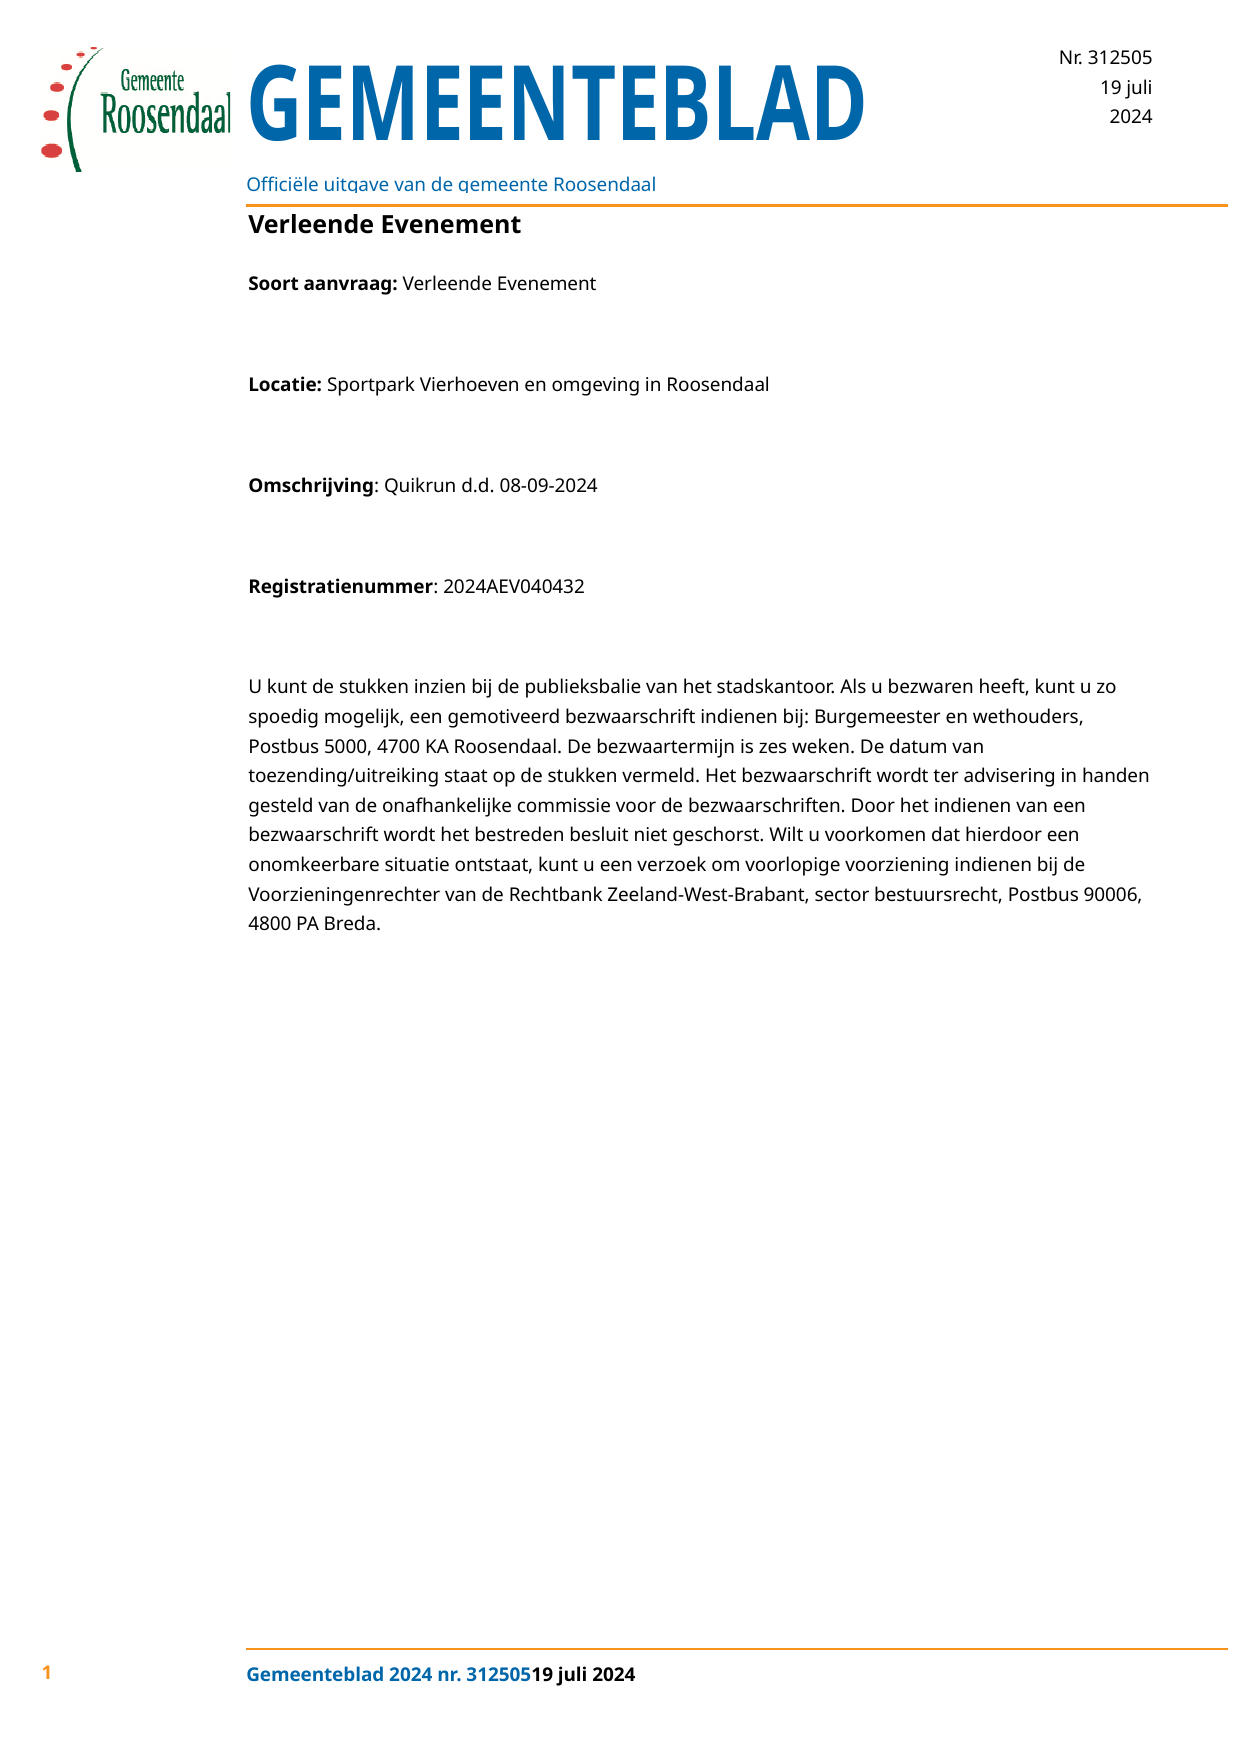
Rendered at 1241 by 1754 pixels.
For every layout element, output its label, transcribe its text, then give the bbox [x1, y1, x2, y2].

text Omschrijving: Quikrun d.d. 08-09-2024 [248, 472, 1152, 498]
text Registratienummer: 2024AEV040432 [248, 573, 1152, 598]
text U kunt de stukken inzien bij de publieksbalie van het stadskantoor. Als u bezwaren heeft, kunt u zo spoedig mogelijk, een gemotiveerd bezwaarschrift indienen bij: Burgemeester en wethouders, Postbus 5000, 4700 KA Roosendaal. De bezwaartermijn is zes weken. De datum van toezending/uitreiking staat op de stukken vermeld. Het bezwaarschrift wordt ter advisering in handen gesteld van de onafhankelijke commissie voor de bezwaarschriften. Door het indienen van een bezwaarschrift wordt het bestreden besluit niet geschorst. Wilt u voorkomen dat hierdoor een onomkeerbare situatie ontstaat, kunt u een verzoek om voorlopige voorziening indienen bij de Voorzieningenrechter van de Rechtbank Zeeland-West-Brabant, sector bestuursrecht, Postbus 90006, 4800 PA Breda. [248, 674, 1152, 936]
text Locatie: Sportpark Vierhoeven en omgeving in Roosendaal [248, 371, 1152, 397]
text Soort aanvraag: Verleende Evenement [248, 270, 1152, 296]
picture [41, 47, 231, 172]
text Verleende Evenement [248, 207, 1152, 241]
